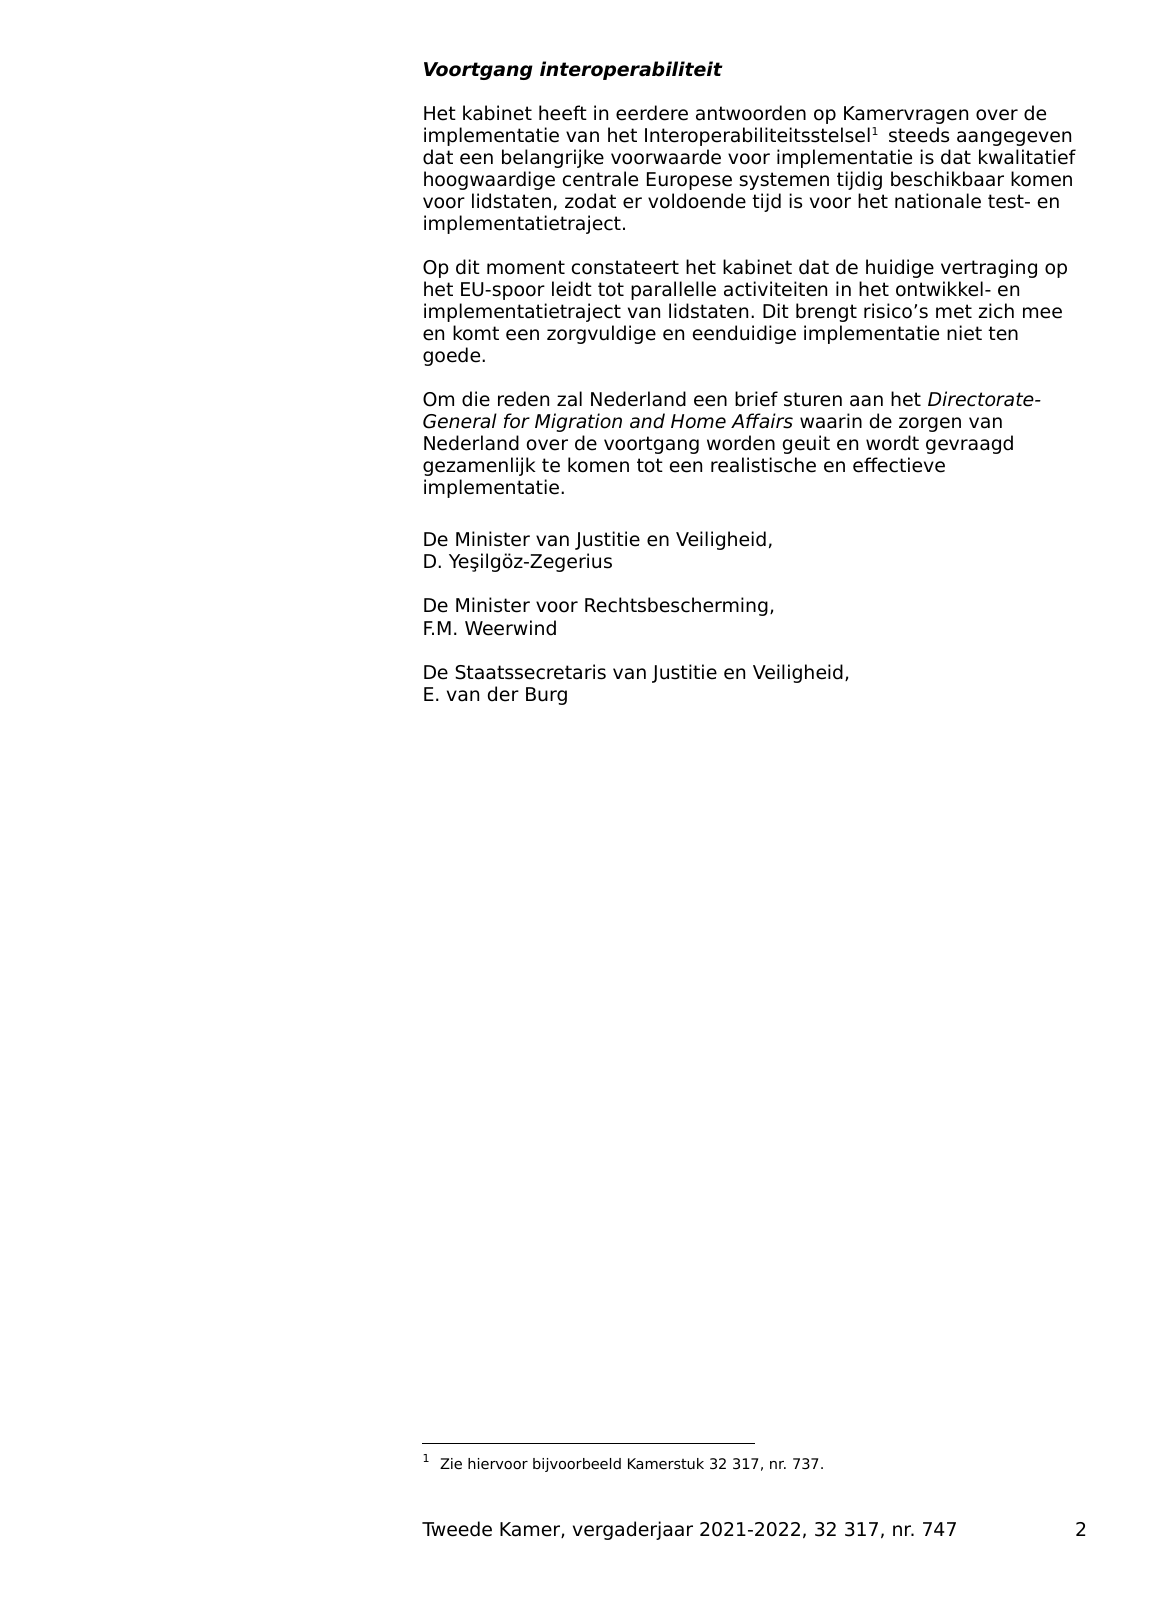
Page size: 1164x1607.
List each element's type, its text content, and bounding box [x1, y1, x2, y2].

subtitle Voortgang interoperabiliteit [422, 59, 1087, 81]
text Op dit moment constateert het kabinet dat de huidige vertraging op het EU-spoor leidt tot parallelle activiteiten in het ontwikkel- en implementatietraject van lidstaten. Dit brengt risico’s met zich mee en komt een zorgvuldige en eenduidige implementatie niet ten goede. [422, 257, 1087, 367]
text De Minister voor Rechtsbescherming, F.M. Weerwind [422, 595, 1087, 639]
text De Minister van Justitie en Veiligheid, D. Yeşilgöz-Zegerius [422, 529, 1087, 573]
text Het kabinet heeft in eerdere antwoorden op Kamervragen over de implementatie van het Interoperabiliteitsstelsel steeds aangegeven dat een belangrijke voorwaarde voor implementatie is dat kwalitatief hoogwaardige centrale Europese systemen tijdig beschikbaar komen voor lidstaten, zodat er voldoende tijd is voor het nationale test- en implementatietraject. [422, 103, 1087, 235]
text Om die reden zal Nederland een brief sturen aan het Directorate-General for Migration and Home Affairs waarin de zorgen van Nederland over de voortgang worden geuit en wordt gevraagd gezamenlijk te komen tot een realistische en effectieve implementatie. [422, 389, 1087, 499]
text De Staatssecretaris van Justitie en Veiligheid, E. van der Burg [422, 662, 1087, 706]
text Zie hiervoor bijvoorbeeld Kamerstuk 32 317, nr. 737. [422, 1452, 1087, 1474]
